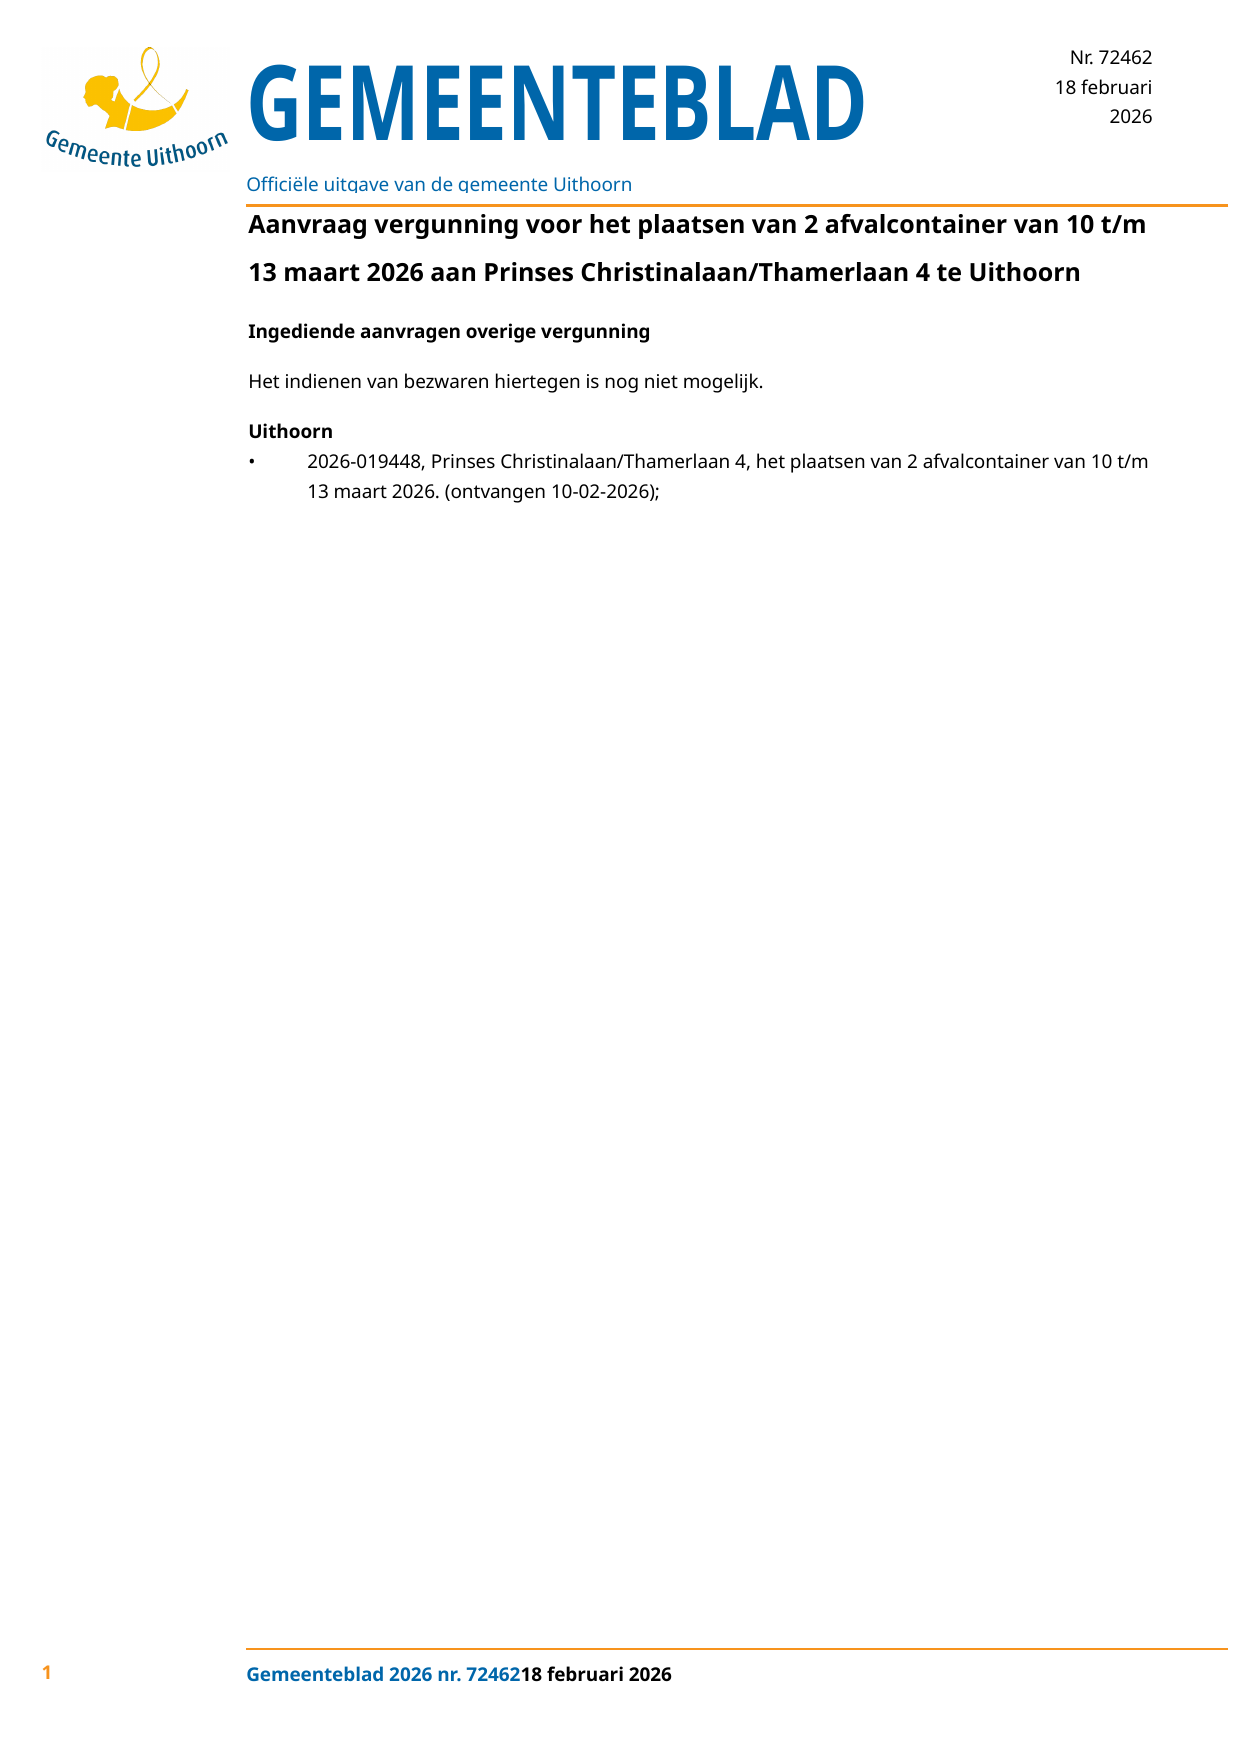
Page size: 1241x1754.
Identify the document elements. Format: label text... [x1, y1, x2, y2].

text Uithoorn [248, 419, 1152, 444]
list 2026-019448, Prinses Christinalaan/Thamerlaan 4, het plaatsen van 2 afvalcontainer van 10 t/m 13 maart 2026. (ontvangen 10-02-2026); [248, 448, 1152, 504]
text Het indienen van bezwaren hiertegen is nog niet mogelijk. [248, 368, 1152, 394]
text Ingediende aanvragen overige vergunning [248, 318, 1152, 344]
text Aanvraag vergunning voor het plaatsen van 2 afvalcontainer van 10 t/m 13 maart 2026 aan Prinses Christinalaan/Thamerlaan 4 te Uithoorn [248, 207, 1152, 288]
picture [41, 47, 231, 172]
